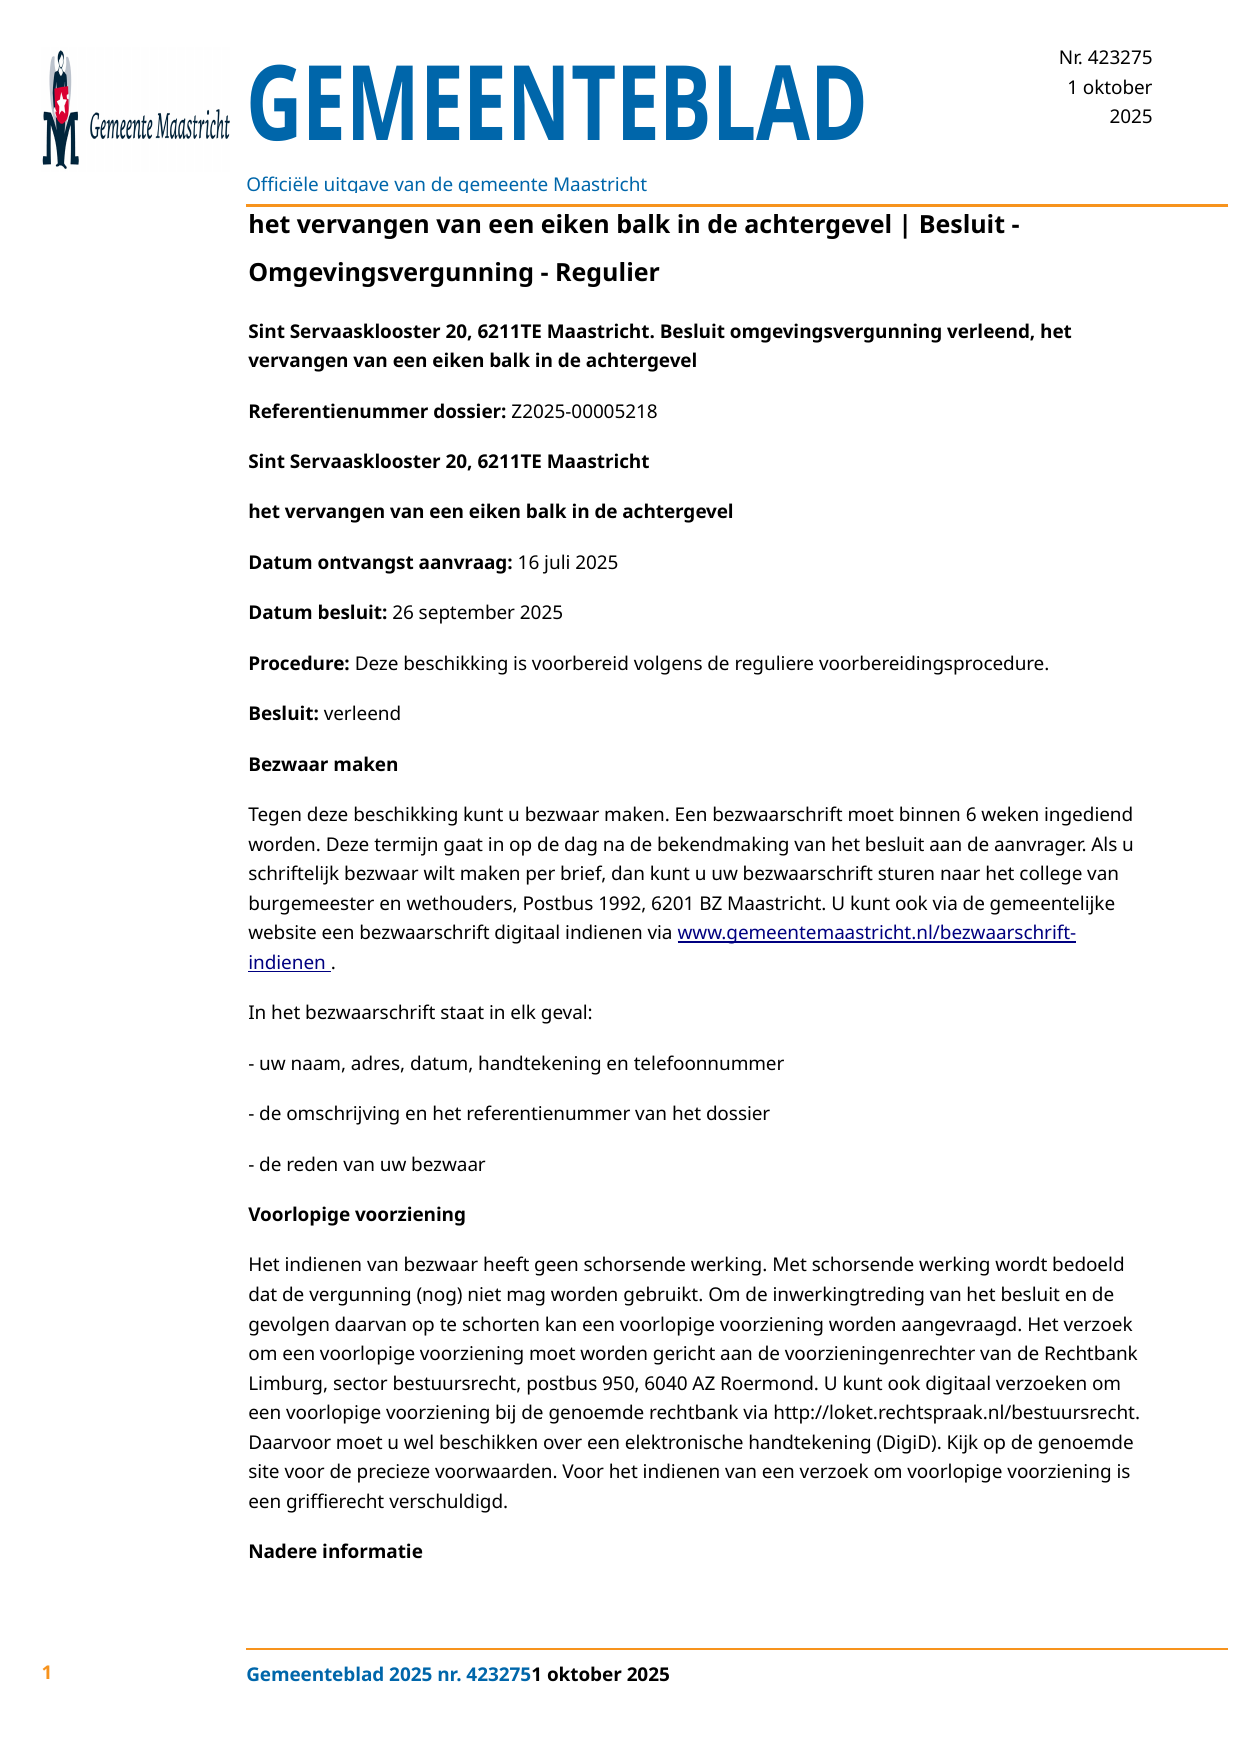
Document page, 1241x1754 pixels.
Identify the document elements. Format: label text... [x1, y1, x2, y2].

picture [41, 47, 231, 172]
text In het bezwaarschrift staat in elk geval: [248, 999, 1152, 1025]
text Datum besluit: 26 september 2025 [248, 599, 1152, 625]
text Besluit: verleend [248, 700, 1152, 726]
text Sint Servaasklooster 20, 6211TE Maastricht. Besluit omgevingsvergunning verleend, het vervangen van een eiken balk in de achtergevel [248, 318, 1152, 373]
text het vervangen van een eiken balk in de achtergevel [248, 499, 1152, 524]
text Datum ontvangst aanvraag: 16 juli 2025 [248, 549, 1152, 575]
text Nadere informatie [248, 1539, 1152, 1564]
text - de omschrijving en het referentienummer van het dossier [248, 1100, 1152, 1126]
text - de reden van uw bezwaar [248, 1151, 1152, 1177]
text Procedure: Deze beschikking is voorbereid volgens de reguliere voorbereidingsprocedure. [248, 650, 1152, 676]
text Sint Servaasklooster 20, 6211TE Maastricht [248, 448, 1152, 474]
text Voorlopige voorziening [248, 1201, 1152, 1227]
text het vervangen van een eiken balk in de achtergevel | Besluit - Omgevingsvergunning - Regulier [248, 207, 1152, 288]
text Bezwaar maken [248, 751, 1152, 777]
text Referentienummer dossier: Z2025-00005218 [248, 398, 1152, 424]
text Tegen deze beschikking kunt u bezwaar maken. Een bezwaarschrift moet binnen 6 weken ingediend worden. Deze termijn gaat in op de dag na de bekendmaking van het besluit aan de aanvrager. Als u schriftelijk bezwaar wilt maken per brief, dan kunt u uw bezwaarschrift sturen naar het college van burgemeester en wethouders, Postbus 1992, 6201 BZ Maastricht. U kunt ook via de gemeentelijke website een bezwaarschrift digitaal indienen via www.gemeentemaastricht.nl/bezwaarschrift-indienen . [248, 801, 1152, 975]
text Het indienen van bezwaar heeft geen schorsende werking. Met schorsende werking wordt bedoeld dat de vergunning (nog) niet mag worden gebruikt. Om de inwerkingtreding van het besluit en de gevolgen daarvan op te schorten kan een voorlopige voorziening worden aangevraagd. Het verzoek om een voorlopige voorziening moet worden gericht aan de voorzieningenrechter van de Rechtbank Limburg, sector bestuursrecht, postbus 950, 6040 AZ Roermond. U kunt ook digitaal verzoeken om een voorlopige voorziening bij de genoemde rechtbank via http://loket.rechtspraak.nl/bestuursrecht. Daarvoor moet u wel beschikken over een elektronische handtekening (DigiD). Kijk op de genoemde site voor de precieze voorwaarden. Voor het indienen van een verzoek om voorlopige voorziening is een griffierecht verschuldigd. [248, 1252, 1152, 1514]
text - uw naam, adres, datum, handtekening en telefoonnummer [248, 1050, 1152, 1076]
